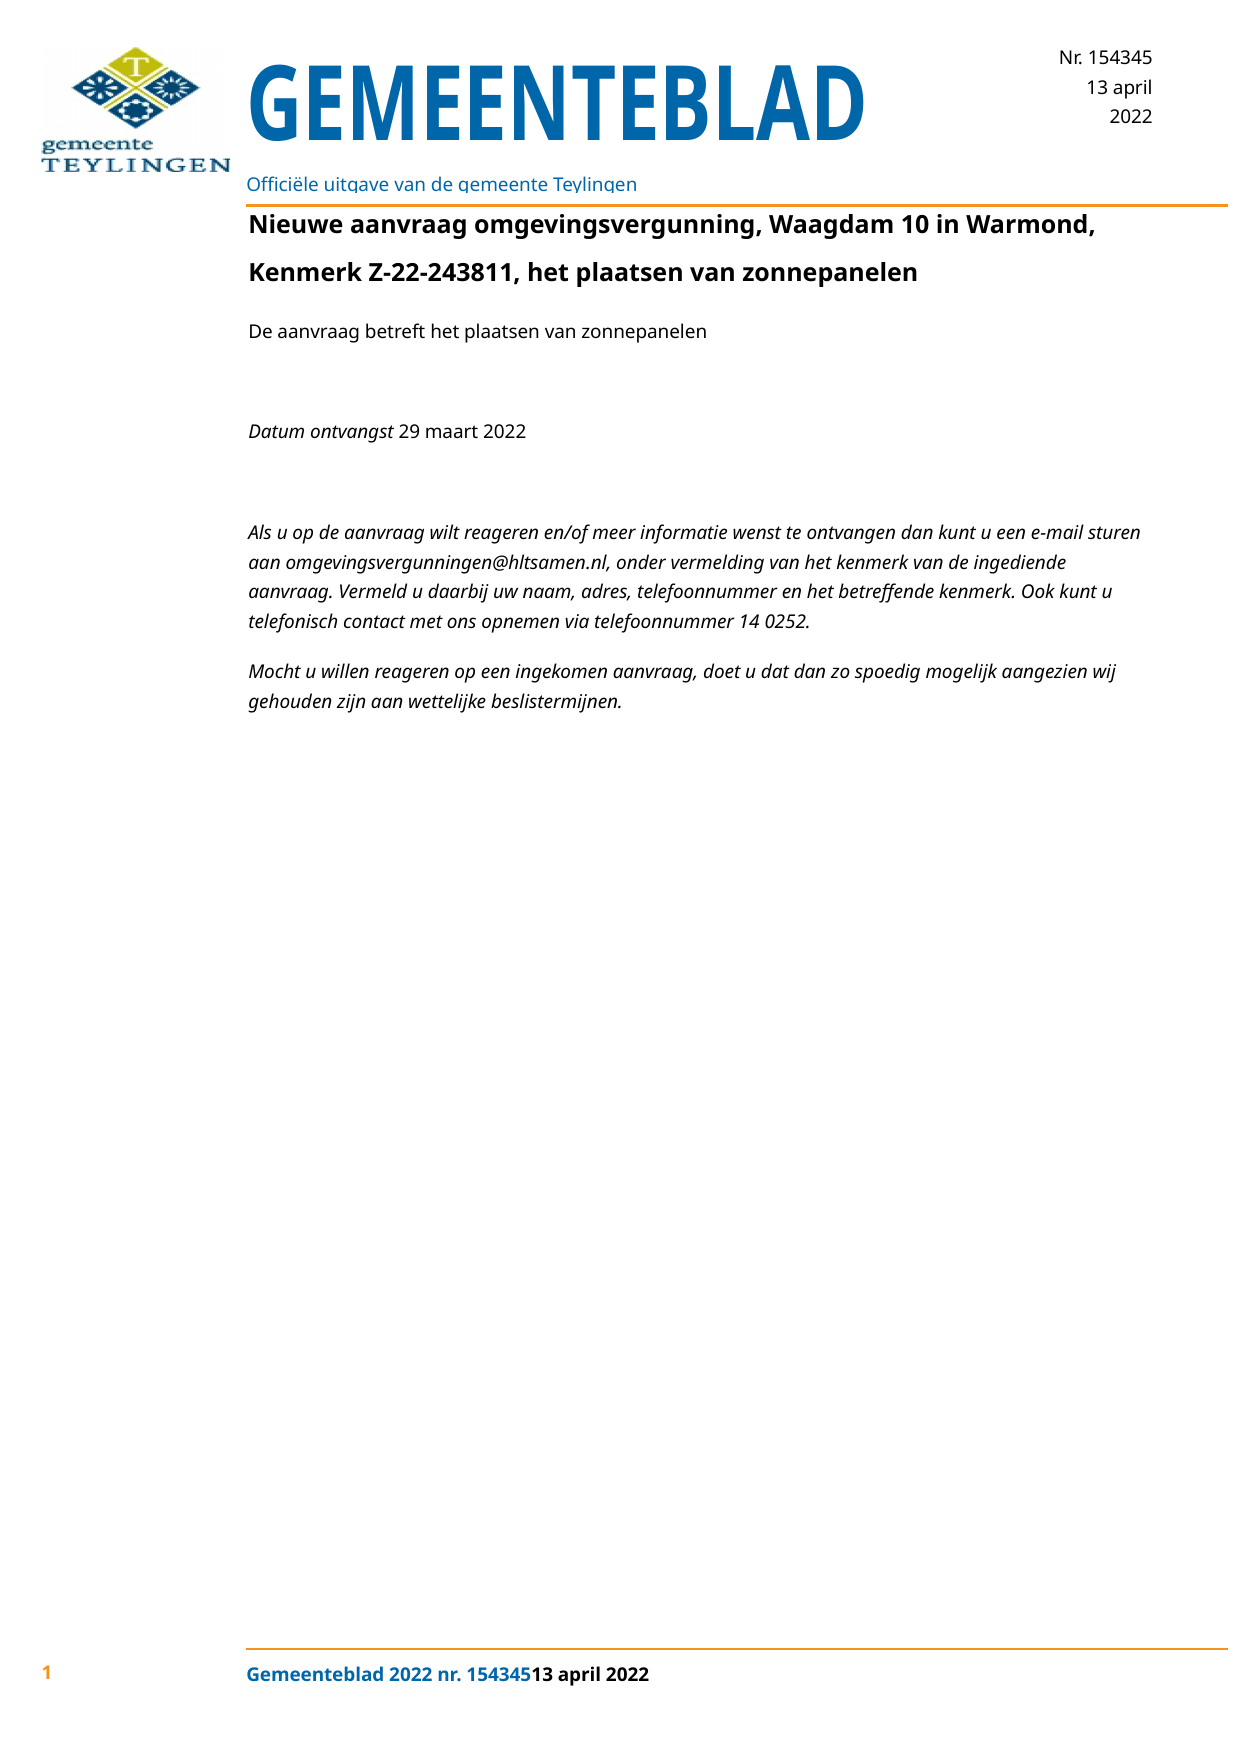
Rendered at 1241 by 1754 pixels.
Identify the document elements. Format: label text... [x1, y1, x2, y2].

text Mocht u willen reageren op een ingekomen aanvraag, doet u dat dan zo spoedig mogelijk aangezien wij gehouden zijn aan wettelijke beslistermijnen. [248, 659, 1152, 714]
text De aanvraag betreft het plaatsen van zonnepanelen [248, 318, 1152, 344]
text Datum ontvangst 29 maart 2022 [248, 419, 1152, 444]
picture [41, 47, 231, 172]
text Als u op de aanvraag wilt reageren en/of meer informatie wenst te ontvangen dan kunt u een e-mail sturen aan omgevingsvergunningen@hltsamen.nl, onder vermelding van het kenmerk van de ingediende aanvraag. Vermeld u daarbij uw naam, adres, telefoonnummer en het betreffende kenmerk. Ook kunt u telefonisch contact met ons opnemen via telefoonnummer 14 0252. [248, 519, 1152, 634]
text Nieuwe aanvraag omgevingsvergunning, Waagdam 10 in Warmond, Kenmerk Z-22-243811, het plaatsen van zonnepanelen [248, 207, 1152, 288]
